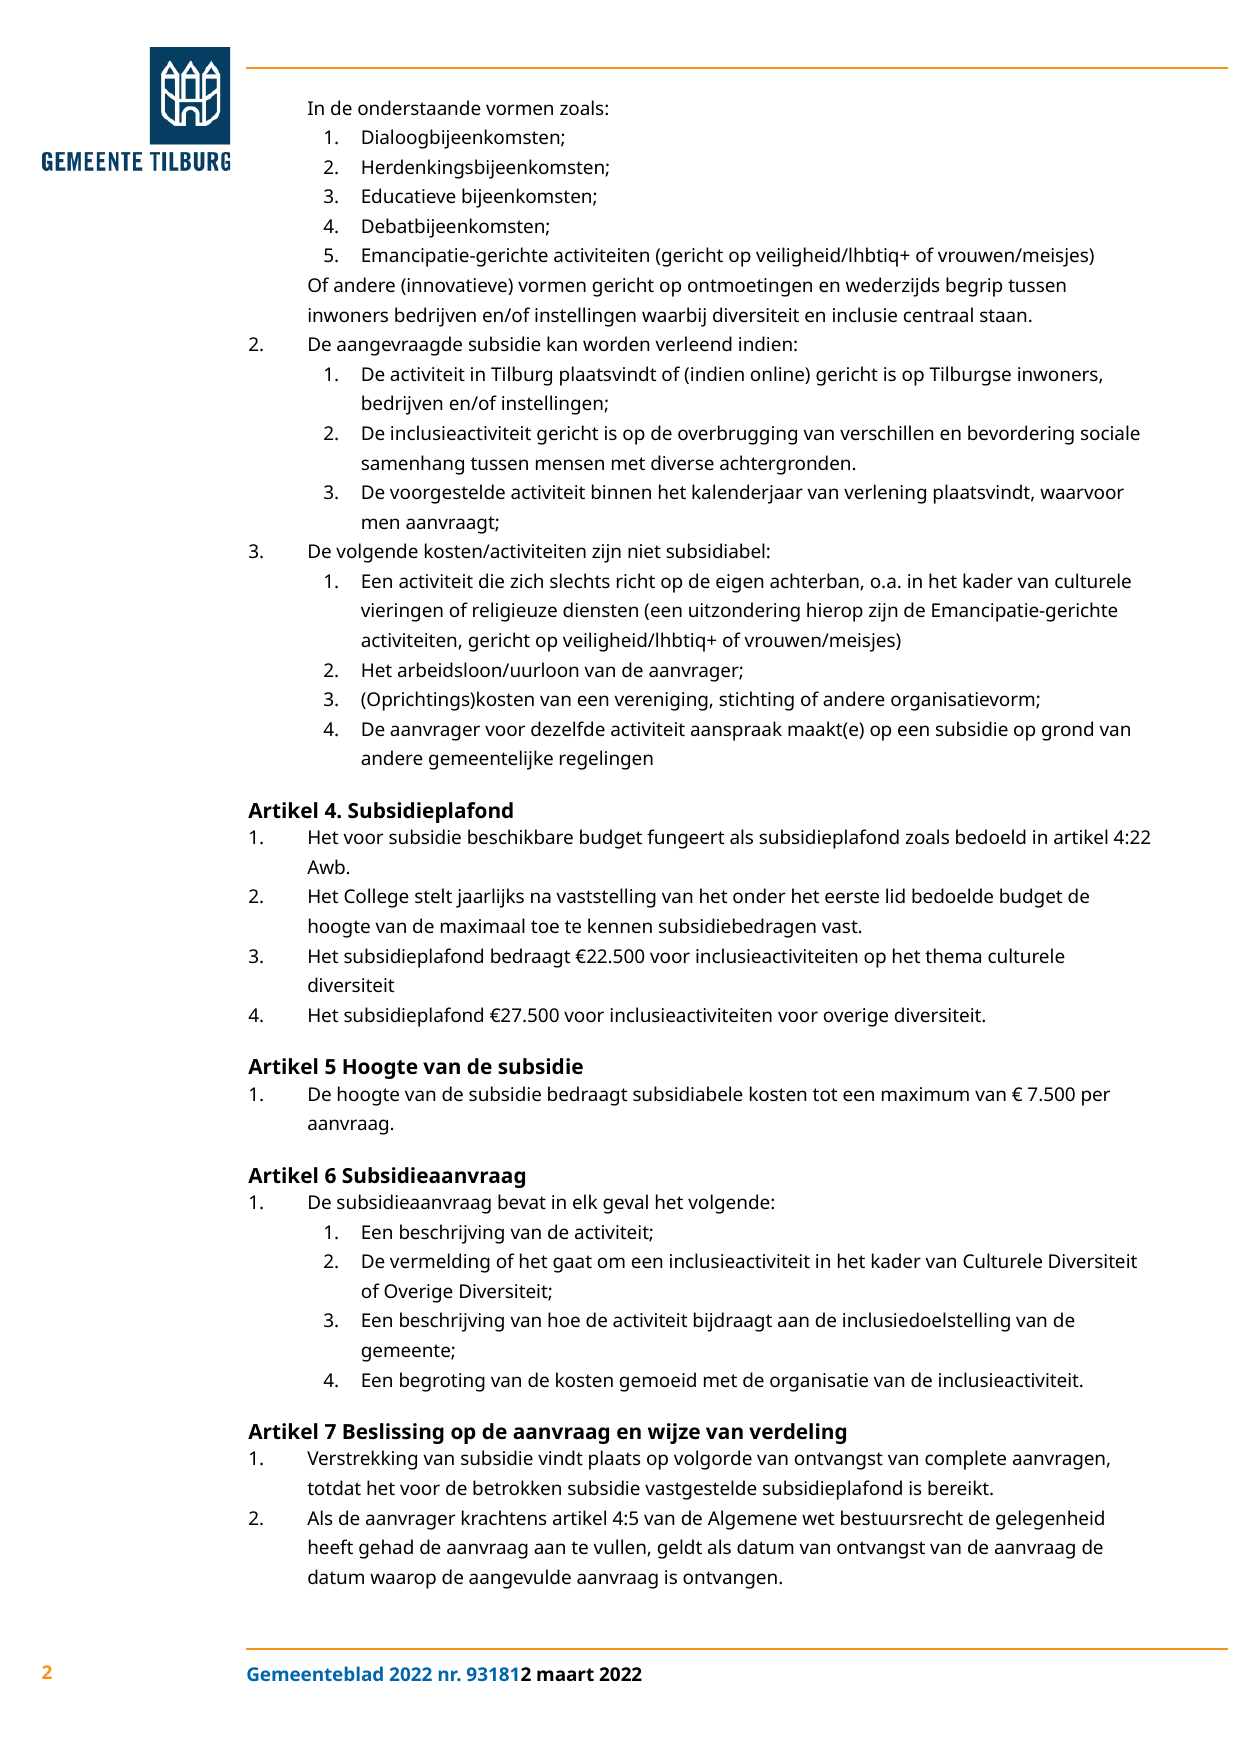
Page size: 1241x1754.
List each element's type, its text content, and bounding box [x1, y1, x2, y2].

list De aangevraagde subsidie kan worden verleend indien: [248, 331, 1152, 357]
list De activiteit in Tilburg plaatsvindt of (indien online) gericht is op Tilburgse inwoners, bedrijven en/of instellingen; [323, 361, 1152, 416]
list Herdenkingsbijeenkomsten; [323, 154, 1152, 180]
list Het College stelt jaarlijks na vaststelling van het onder het eerste lid bedoelde budget de hoogte van de maximaal toe te kennen subsidiebedragen vast. [248, 884, 1152, 939]
list Of andere (innovatieve) vormen gericht op ontmoetingen en wederzijds begrip tussen inwoners bedrijven en/of instellingen waarbij diversiteit en inclusie centraal staan. [248, 272, 1152, 328]
list Een activiteit die zich slechts richt op de eigen achterban, o.a. in het kader van culturele vieringen of religieuze diensten (een uitzondering hierop zijn de Emancipatie-gerichte activiteiten, gericht op veiligheid/lhbtiq+ of vrouwen/meisjes) [323, 568, 1152, 653]
list Emancipatie-gerichte activiteiten (gericht op veiligheid/lhbtiq+ of vrouwen/meisjes) [323, 243, 1152, 268]
list Het subsidieplafond bedraagt €22.500 voor inclusieactiviteiten op het thema culturele diversiteit [248, 943, 1152, 998]
list Debatbijeenkomsten; [323, 213, 1152, 239]
list Het subsidieplafond €27.500 voor inclusieactiviteiten voor overige diversiteit. [248, 1002, 1152, 1028]
text Artikel 4. Subsidieplafond [248, 796, 1152, 824]
list In de onderstaande vormen zoals: [248, 95, 1152, 121]
list De aanvrager voor dezelfde activiteit aanspraak maakt(e) op een subsidie op grond van andere gemeentelijke regelingen [323, 716, 1152, 771]
list De volgende kosten/activiteiten zijn niet subsidiabel: [248, 538, 1152, 564]
list Een beschrijving van de activiteit; [323, 1219, 1152, 1244]
text Artikel 7 Beslissing op de aanvraag en wijze van verdeling [248, 1417, 1152, 1446]
list De inclusieactiviteit gericht is op de overbrugging van verschillen en bevordering sociale samenhang tussen mensen met diverse achtergronden. [323, 420, 1152, 476]
list Verstrekking van subsidie vindt plaats op volgorde van ontvangst van complete aanvragen, totdat het voor de betrokken subsidie vastgestelde subsidieplafond is bereikt. [248, 1446, 1152, 1501]
list Een begroting van de kosten gemoeid met de organisatie van de inclusieactiviteit. [323, 1367, 1152, 1392]
list De vermelding of het gaat om een inclusieactiviteit in het kader van Culturele Diversiteit of Overige Diversiteit; [323, 1248, 1152, 1304]
list Dialoogbijeenkomsten; [323, 124, 1152, 150]
list De hoogte van de subsidie bedraagt subsidiabele kosten tot een maximum van € 7.500 per aanvraag. [248, 1081, 1152, 1136]
text Artikel 5 Hoogte van de subsidie [248, 1052, 1152, 1081]
list De subsidieaanvraag bevat in elk geval het volgende: [248, 1189, 1152, 1215]
list (Oprichtings)kosten van een vereniging, stichting of andere organisatievorm; [323, 686, 1152, 712]
list Educatieve bijeenkomsten; [323, 183, 1152, 209]
picture [41, 47, 231, 172]
list Het voor subsidie beschikbare budget fungeert als subsidieplafond zoals bedoeld in artikel 4:22 Awb. [248, 824, 1152, 880]
text Artikel 6 Subsidieaanvraag [248, 1161, 1152, 1189]
list De voorgestelde activiteit binnen het kalenderjaar van verlening plaatsvindt, waarvoor men aanvraagt; [323, 479, 1152, 535]
list Het arbeidsloon/uurloon van de aanvrager; [323, 657, 1152, 683]
list Een beschrijving van hoe de activiteit bijdraagt aan de inclusiedoelstelling van de gemeente; [323, 1308, 1152, 1363]
list Als de aanvrager krachtens artikel 4:5 van de Algemene wet bestuursrecht de gelegenheid heeft gehad de aanvraag aan te vullen, geldt als datum van ontvangst van de aanvraag de datum waarop de aangevulde aanvraag is ontvangen. [248, 1505, 1152, 1590]
